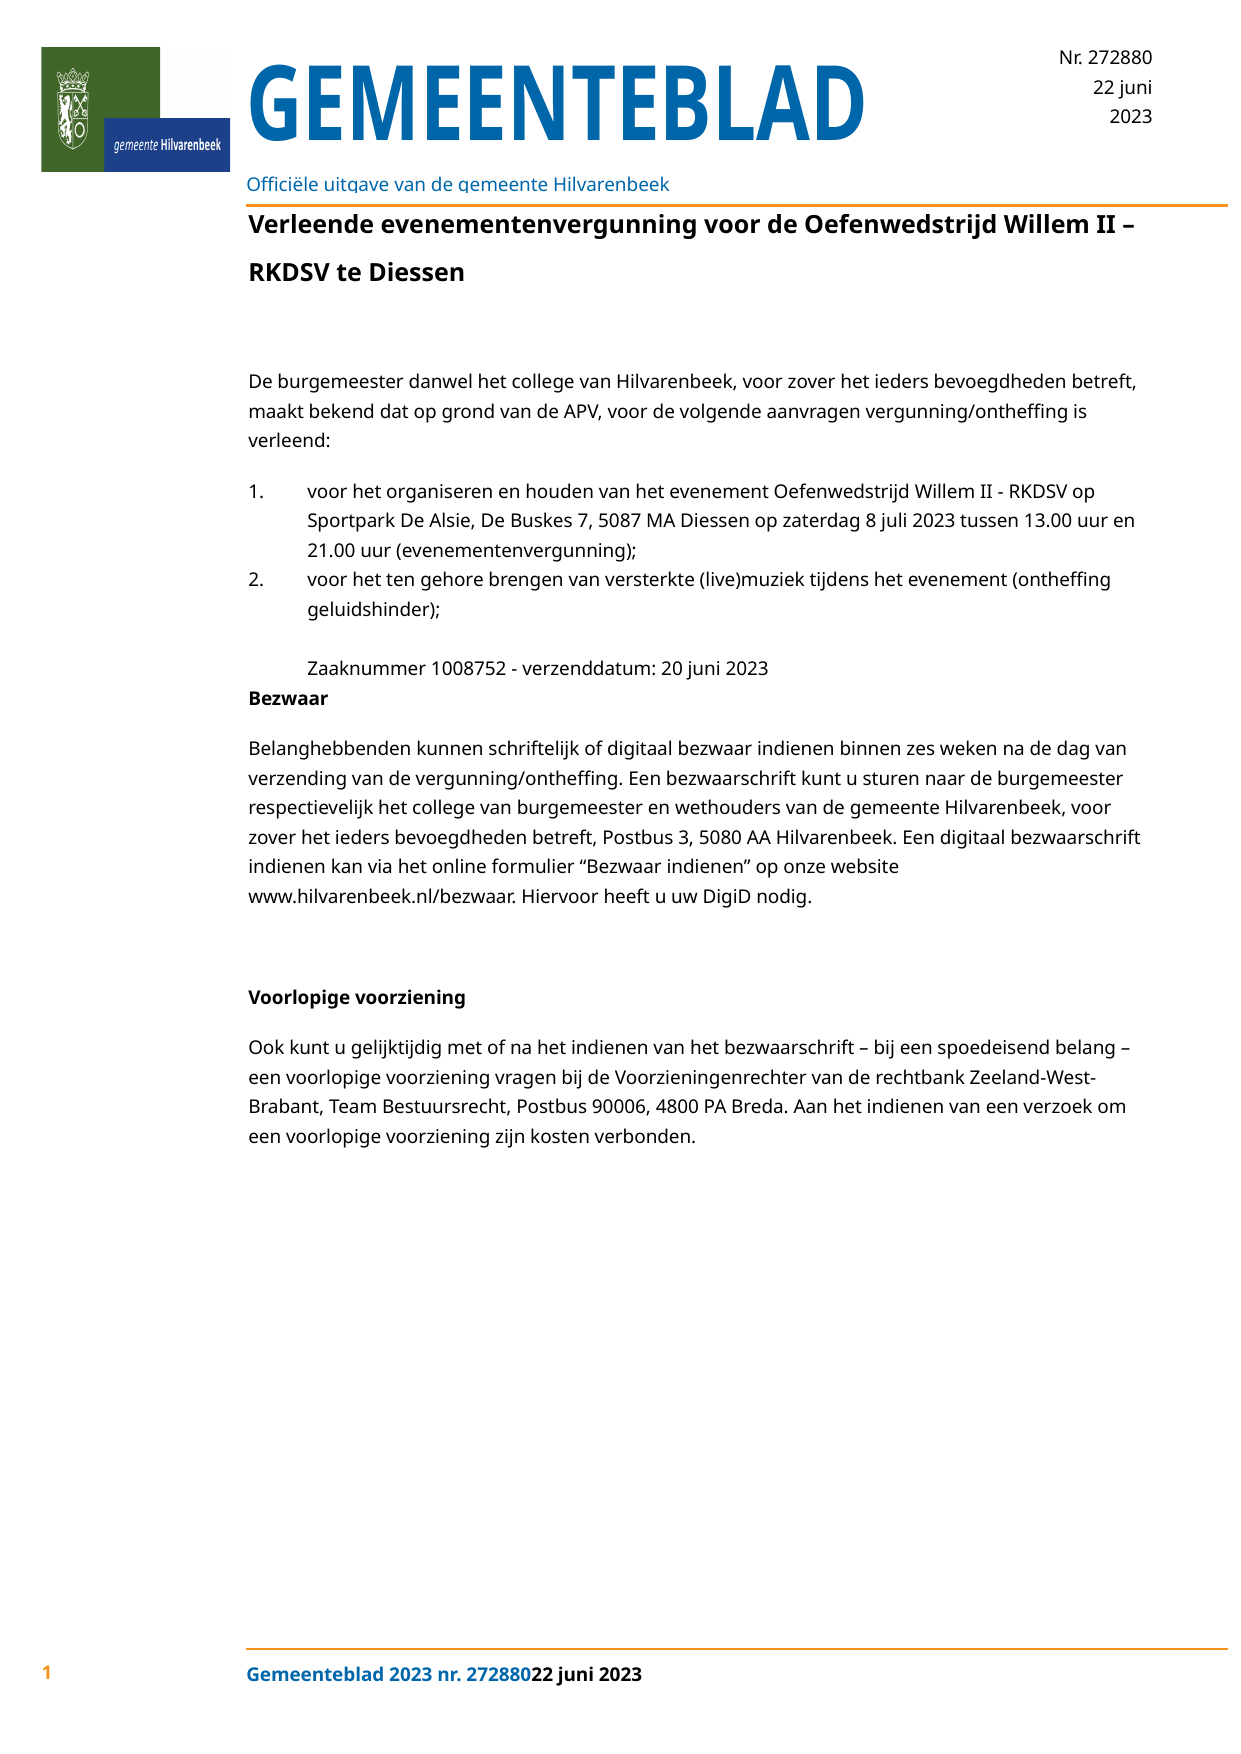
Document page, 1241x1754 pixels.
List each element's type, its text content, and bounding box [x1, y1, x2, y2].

text De burgemeester danwel het college van Hilvarenbeek, voor zover het ieders bevoegdheden betreft, maakt bekend dat op grond van de APV, voor de volgende aanvragen vergunning/ontheffing is verleend: [248, 368, 1152, 453]
list voor het organiseren en houden van het evenement Oefenwedstrijd Willem II - RKDSV op Sportpark De Alsie, De Buskes 7, 5087 MA Diessen op zaterdag 8 juli 2023 tussen 13.00 uur en 21.00 uur (evenementenvergunning); [248, 478, 1152, 563]
text Verleende evenementenvergunning voor de Oefenwedstrijd Willem II – RKDSV te Diessen [248, 207, 1152, 288]
text Ook kunt u gelijktijdig met of na het indienen van het bezwaarschrift – bij een spoedeisend belang – een voorlopige voorziening vragen bij de Voorzieningenrechter van de rechtbank Zeeland-West-Brabant, Team Bestuursrecht, Postbus 90006, 4800 PA Breda. Aan het indienen van een verzoek om een voorlopige voorziening zijn kosten verbonden. [248, 1034, 1152, 1149]
list Zaaknummer 1008752 - verzenddatum: 20 juni 2023 [248, 655, 1152, 681]
picture [41, 47, 231, 172]
text Bezwaar [248, 685, 1152, 711]
list voor het ten gehore brengen van versterkte (live)muziek tijdens het evenement (ontheffing geluidshinder); [248, 567, 1152, 622]
text Belanghebbenden kunnen schriftelijk of digitaal bezwaar indienen binnen zes weken na de dag van verzending van de vergunning/ontheffing. Een bezwaarschrift kunt u sturen naar de burgemeester respectievelijk het college van burgemeester en wethouders van de gemeente Hilvarenbeek, voor zover het ieders bevoegdheden betreft, Postbus 3, 5080 AA Hilvarenbeek. Een digitaal bezwaarschrift indienen kan via het online formulier “Bezwaar indienen” op onze website www.hilvarenbeek.nl/bezwaar. Hiervoor heeft u uw DigiD nodig. [248, 735, 1152, 909]
text Voorlopige voorziening [248, 984, 1152, 1010]
